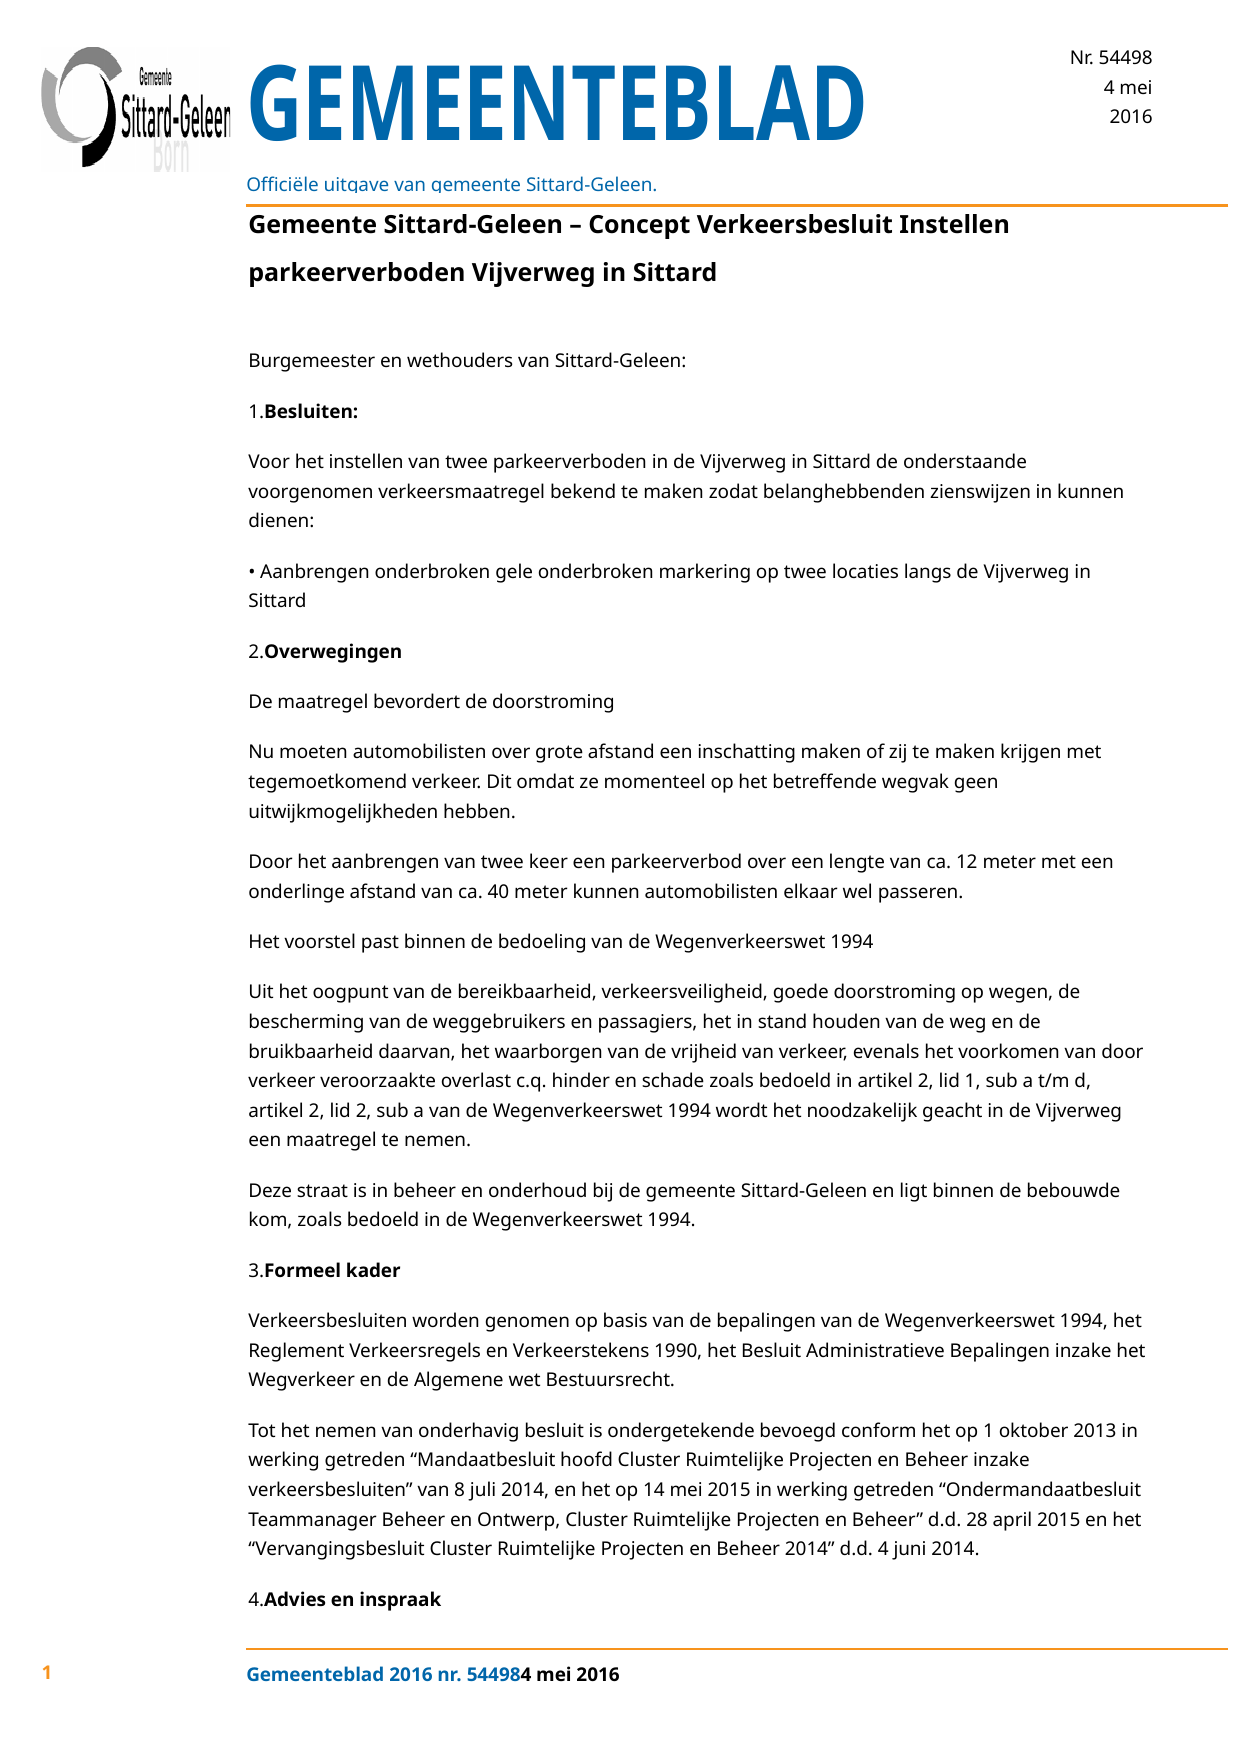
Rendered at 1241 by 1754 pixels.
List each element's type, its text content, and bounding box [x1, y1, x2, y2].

text Deze straat is in beheer en onderhoud bij de gemeente Sittard-Geleen en ligt binnen de bebouwde kom, zoals bedoeld in de Wegenverkeerswet 1994. [248, 1177, 1152, 1232]
text 3.Formeel kader [248, 1257, 1152, 1283]
text Door het aanbrengen van twee keer een parkeerverbod over een lengte van ca. 12 meter met een onderlinge afstand van ca. 40 meter kunnen automobilisten elkaar wel passeren. [248, 848, 1152, 904]
text Voor het instellen van twee parkeerverboden in de Vijverweg in Sittard de onderstaande voorgenomen verkeersmaatregel bekend te maken zodat belanghebbenden zienswijzen in kunnen dienen: [248, 448, 1152, 533]
text 1.Besluiten: [248, 398, 1152, 424]
text Uit het oogpunt van de bereikbaarheid, verkeersveiligheid, goede doorstroming op wegen, de bescherming van de weggebruikers en passagiers, het in stand houden van de weg en de bruikbaarheid daarvan, het waarborgen van de vrijheid van verkeer, evenals het voorkomen van door verkeer veroorzaakte overlast c.q. hinder en schade zoals bedoeld in artikel 2, lid 1, sub a t/m d, artikel 2, lid 2, sub a van de Wegenverkeerswet 1994 wordt het noodzakelijk geacht in de Vijverweg een maatregel te nemen. [248, 979, 1152, 1152]
picture [41, 47, 231, 172]
text Tot het nemen van onderhavig besluit is ondergetekende bevoegd conform het op 1 oktober 2013 in werking getreden “Mandaatbesluit hoofd Cluster Ruimtelijke Projecten en Beheer inzake verkeersbesluiten” van 8 juli 2014, en het op 14 mei 2015 in werking getreden “Ondermandaatbesluit Teammanager Beheer en Ontwerp, Cluster Ruimtelijke Projecten en Beheer” d.d. 28 april 2015 en het “Vervangingsbesluit Cluster Ruimtelijke Projecten en Beheer 2014” d.d. 4 juni 2014. [248, 1417, 1152, 1561]
text Nu moeten automobilisten over grote afstand een inschatting maken of zij te maken krijgen met tegemoetkomend verkeer. Dit omdat ze momenteel op het betreffende wegvak geen uitwijkmogelijkheden hebben. [248, 739, 1152, 824]
text • Aanbrengen onderbroken gele onderbroken markering op twee locaties langs de Vijverweg in Sittard [248, 558, 1152, 613]
text De maatregel bevordert de doorstroming [248, 688, 1152, 714]
text 2.Overwegingen [248, 638, 1152, 664]
text Burgemeester en wethouders van Sittard-Geleen: [248, 347, 1152, 373]
text Verkeersbesluiten worden genomen op basis van de bepalingen van de Wegenverkeerswet 1994, het Reglement Verkeersregels en Verkeerstekens 1990, het Besluit Administratieve Bepalingen inzake het Wegverkeer en de Algemene wet Bestuursrecht. [248, 1307, 1152, 1392]
text 4.Advies en inspraak [248, 1586, 1152, 1612]
text Het voorstel past binnen de bedoeling van de Wegenverkeerswet 1994 [248, 928, 1152, 954]
text Gemeente Sittard-Geleen – Concept Verkeersbesluit Instellen parkeerverboden Vijverweg in Sittard [248, 207, 1152, 288]
